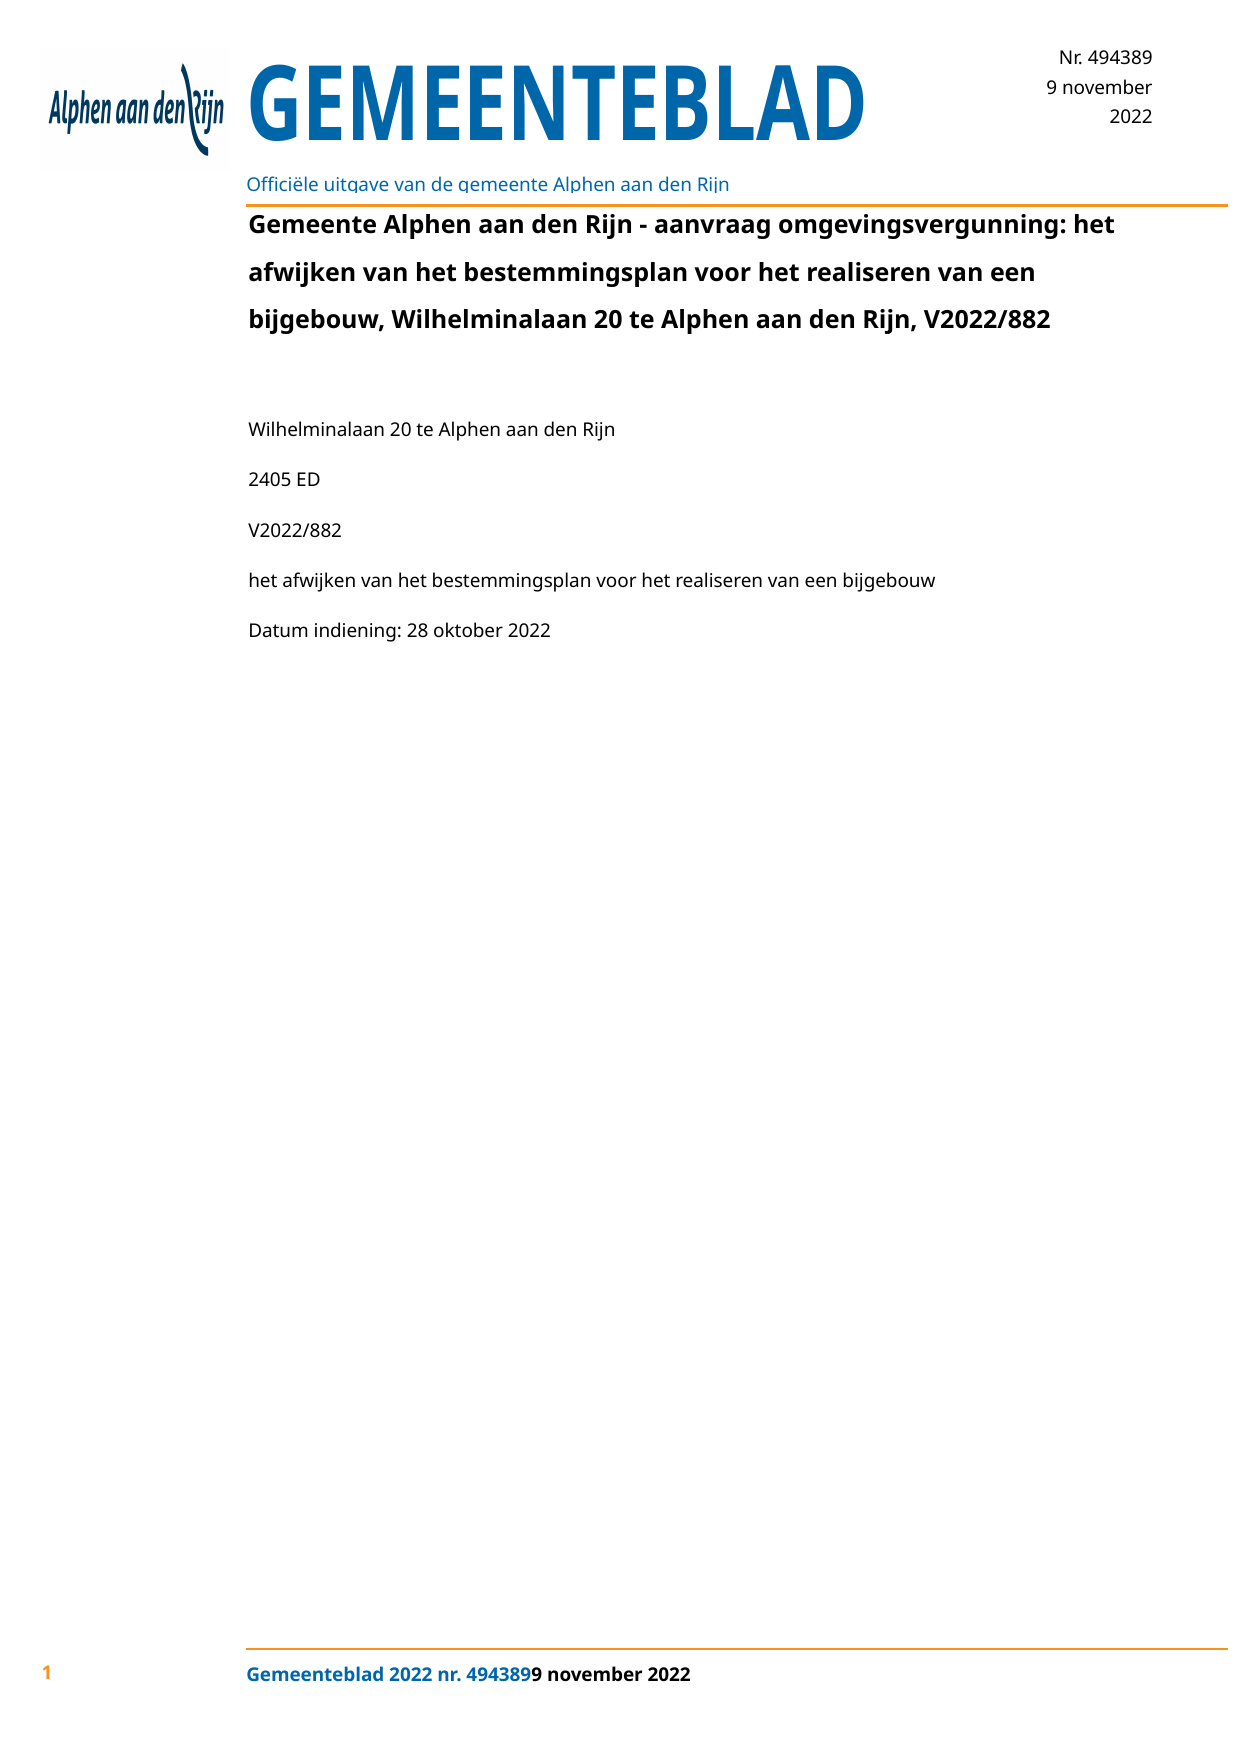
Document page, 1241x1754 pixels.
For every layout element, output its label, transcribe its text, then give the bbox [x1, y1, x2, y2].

text het afwijken van het bestemmingsplan voor het realiseren van een bijgebouw [248, 567, 1152, 593]
text V2022/882 [248, 517, 1152, 542]
text Datum indiening: 28 oktober 2022 [248, 618, 1152, 643]
text Wilhelminalaan 20 te Alphen aan den Rijn [248, 416, 1152, 442]
text 2405 ED [248, 466, 1152, 492]
text Gemeente Alphen aan den Rijn - aanvraag omgevingsvergunning: het afwijken van het bestemmingsplan voor het realiseren van een bijgebouw, Wilhelminalaan 20 te Alphen aan den Rijn, V2022/882 [248, 207, 1152, 336]
picture [41, 47, 231, 172]
